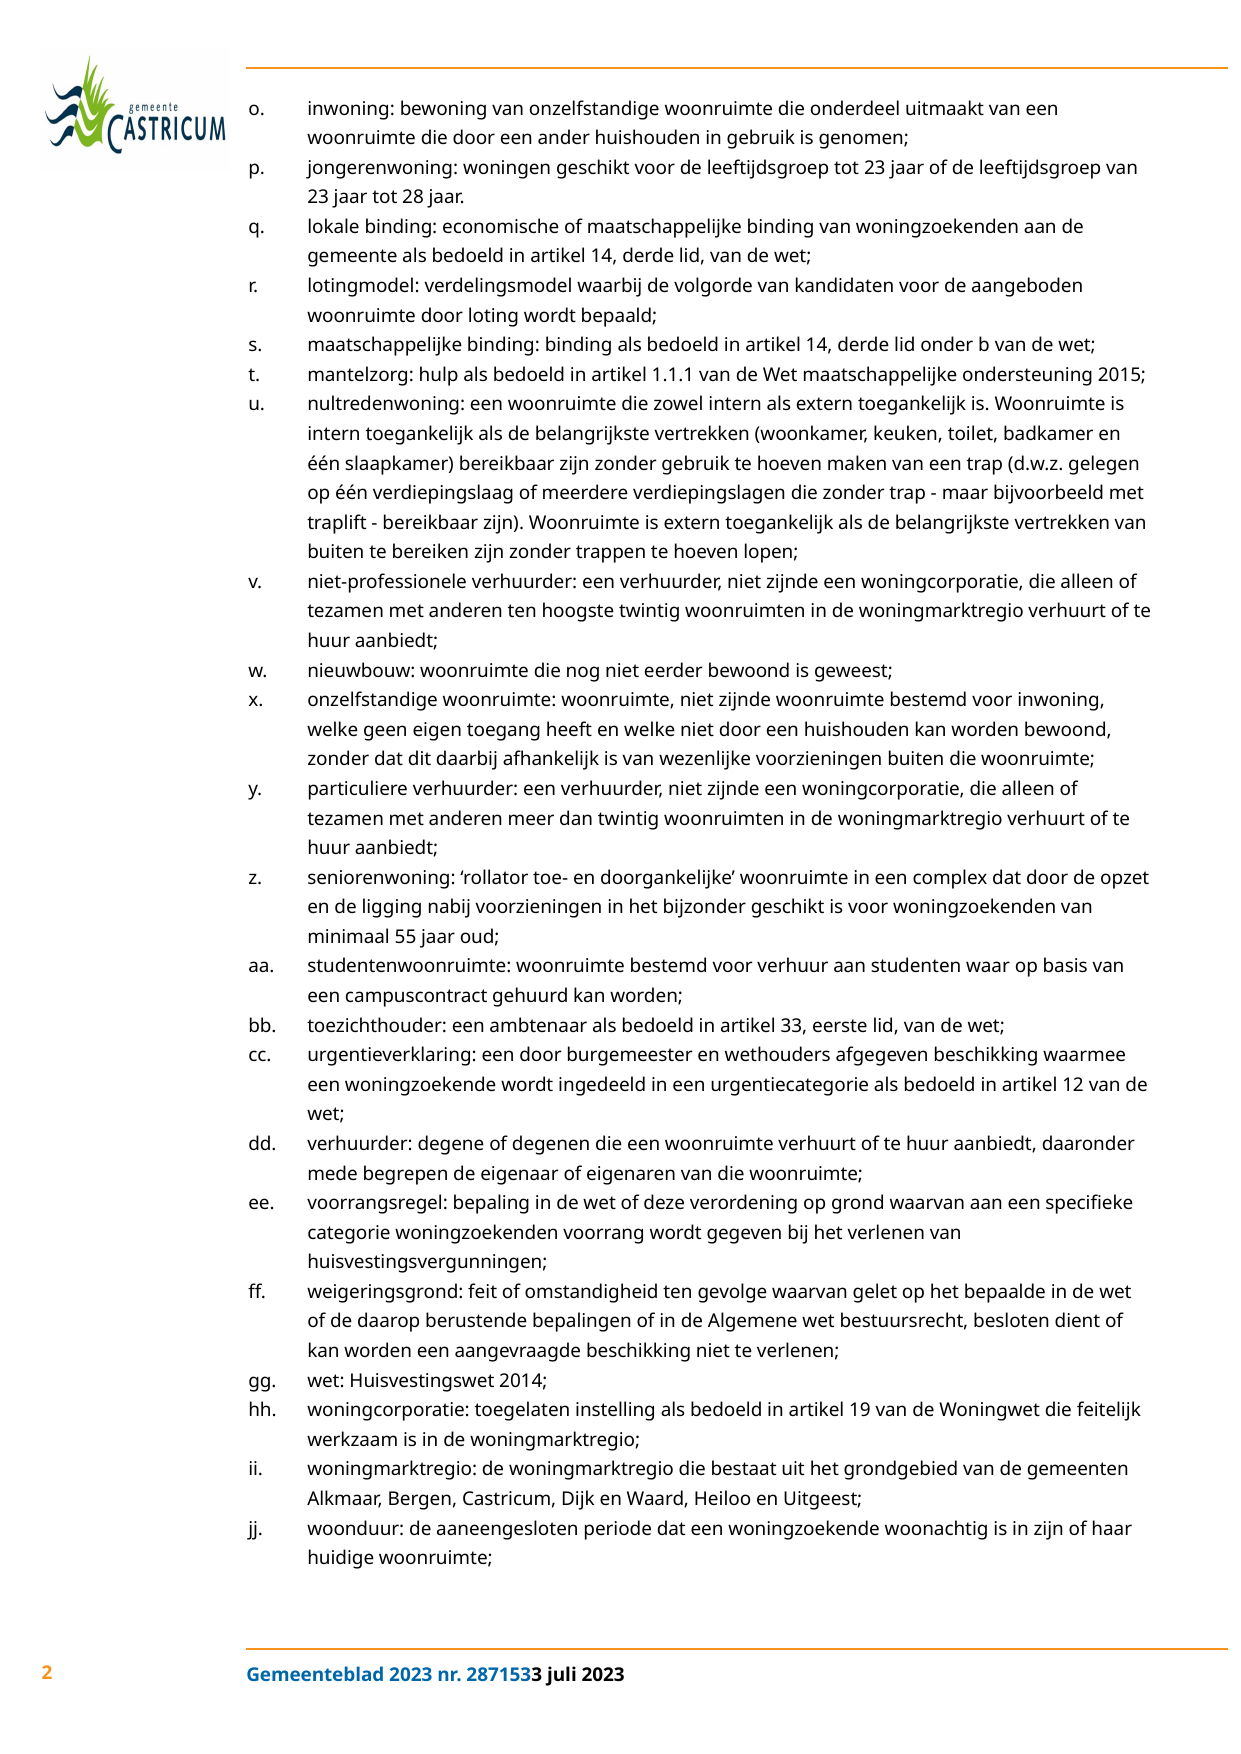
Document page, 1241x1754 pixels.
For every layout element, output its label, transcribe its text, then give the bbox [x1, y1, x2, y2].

list niet-professionele verhuurder: een verhuurder, niet zijnde een woningcorporatie, die alleen of tezamen met anderen ten hoogste twintig woonruimten in de woningmarktregio verhuurt of te huur aanbiedt; [248, 568, 1152, 653]
list toezichthouder: een ambtenaar als bedoeld in artikel 33, eerste lid, van de wet; [248, 1012, 1152, 1038]
list inwoning: bewoning van onzelfstandige woonruimte die onderdeel uitmaakt van een woonruimte die door een ander huishouden in gebruik is genomen; [248, 95, 1152, 150]
list mantelzorg: hulp als bedoeld in artikel 1.1.1 van de Wet maatschappelijke ondersteuning 2015; [248, 361, 1152, 387]
list lokale binding: economische of maatschappelijke binding van woningzoekenden aan de gemeente als bedoeld in artikel 14, derde lid, van de wet; [248, 213, 1152, 268]
list particuliere verhuurder: een verhuurder, niet zijnde een woningcorporatie, die alleen of tezamen met anderen meer dan twintig woonruimten in de woningmarktregio verhuurt of te huur aanbiedt; [248, 775, 1152, 860]
list voorrangsregel: bepaling in de wet of deze verordening op grond waarvan aan een specifieke categorie woningzoekenden voorrang wordt gegeven bij het verlenen van huisvestingsvergunningen; [248, 1189, 1152, 1274]
list seniorenwoning: ‘rollator toe- en doorgankelijke’ woonruimte in een complex dat door de opzet en de ligging nabij voorzieningen in het bijzonder geschikt is voor woningzoekenden van minimaal 55 jaar oud; [248, 864, 1152, 949]
picture [41, 47, 231, 172]
list urgentieverklaring: een door burgemeester en wethouders afgegeven beschikking waarmee een woningzoekende wordt ingedeeld in een urgentiecategorie als bedoeld in artikel 12 van de wet; [248, 1041, 1152, 1126]
list verhuurder: degene of degenen die een woonruimte verhuurt of te huur aanbiedt, daaronder mede begrepen de eigenaar of eigenaren van die woonruimte; [248, 1130, 1152, 1186]
list woonduur: de aaneengesloten periode dat een woningzoekende woonachtig is in zijn of haar huidige woonruimte; [248, 1515, 1152, 1570]
list maatschappelijke binding: binding als bedoeld in artikel 14, derde lid onder b van de wet; [248, 331, 1152, 357]
list nieuwbouw: woonruimte die nog niet eerder bewoond is geweest; [248, 657, 1152, 683]
list jongerenwoning: woningen geschikt voor de leeftijdsgroep tot 23 jaar of de leeftijdsgroep van 23 jaar tot 28 jaar. [248, 154, 1152, 209]
list studentenwoonruimte: woonruimte bestemd voor verhuur aan studenten waar op basis van een campuscontract gehuurd kan worden; [248, 953, 1152, 1008]
list woningmarktregio: de woningmarktregio die bestaat uit het grondgebied van de gemeenten Alkmaar, Bergen, Castricum, Dijk en Waard, Heiloo en Uitgeest; [248, 1456, 1152, 1511]
list onzelfstandige woonruimte: woonruimte, niet zijnde woonruimte bestemd voor inwoning, welke geen eigen toegang heeft en welke niet door een huishouden kan worden bewoond, zonder dat dit daarbij afhankelijk is van wezenlijke voorzieningen buiten die woonruimte; [248, 686, 1152, 771]
list weigeringsgrond: feit of omstandigheid ten gevolge waarvan gelet op het bepaalde in de wet of de daarop berustende bepalingen of in de Algemene wet bestuursrecht, besloten dient of kan worden een aangevraagde beschikking niet te verlenen; [248, 1278, 1152, 1363]
list lotingmodel: verdelingsmodel waarbij de volgorde van kandidaten voor de aangeboden woonruimte door loting wordt bepaald; [248, 272, 1152, 328]
list nultredenwoning: een woonruimte die zowel intern als extern toegankelijk is. Woonruimte is intern toegankelijk als de belangrijkste vertrekken (woonkamer, keuken, toilet, badkamer en één slaapkamer) bereikbaar zijn zonder gebruik te hoeven maken van een trap (d.w.z. gelegen op één verdiepingslaag of meerdere verdiepingslagen die zonder trap - maar bijvoorbeeld met traplift - bereikbaar zijn). Woonruimte is extern toegankelijk als de belangrijkste vertrekken van buiten te bereiken zijn zonder trappen te hoeven lopen; [248, 391, 1152, 564]
list wet: Huisvestingswet 2014; [248, 1367, 1152, 1393]
list woningcorporatie: toegelaten instelling als bedoeld in artikel 19 van de Woningwet die feitelijk werkzaam is in de woningmarktregio; [248, 1396, 1152, 1452]
